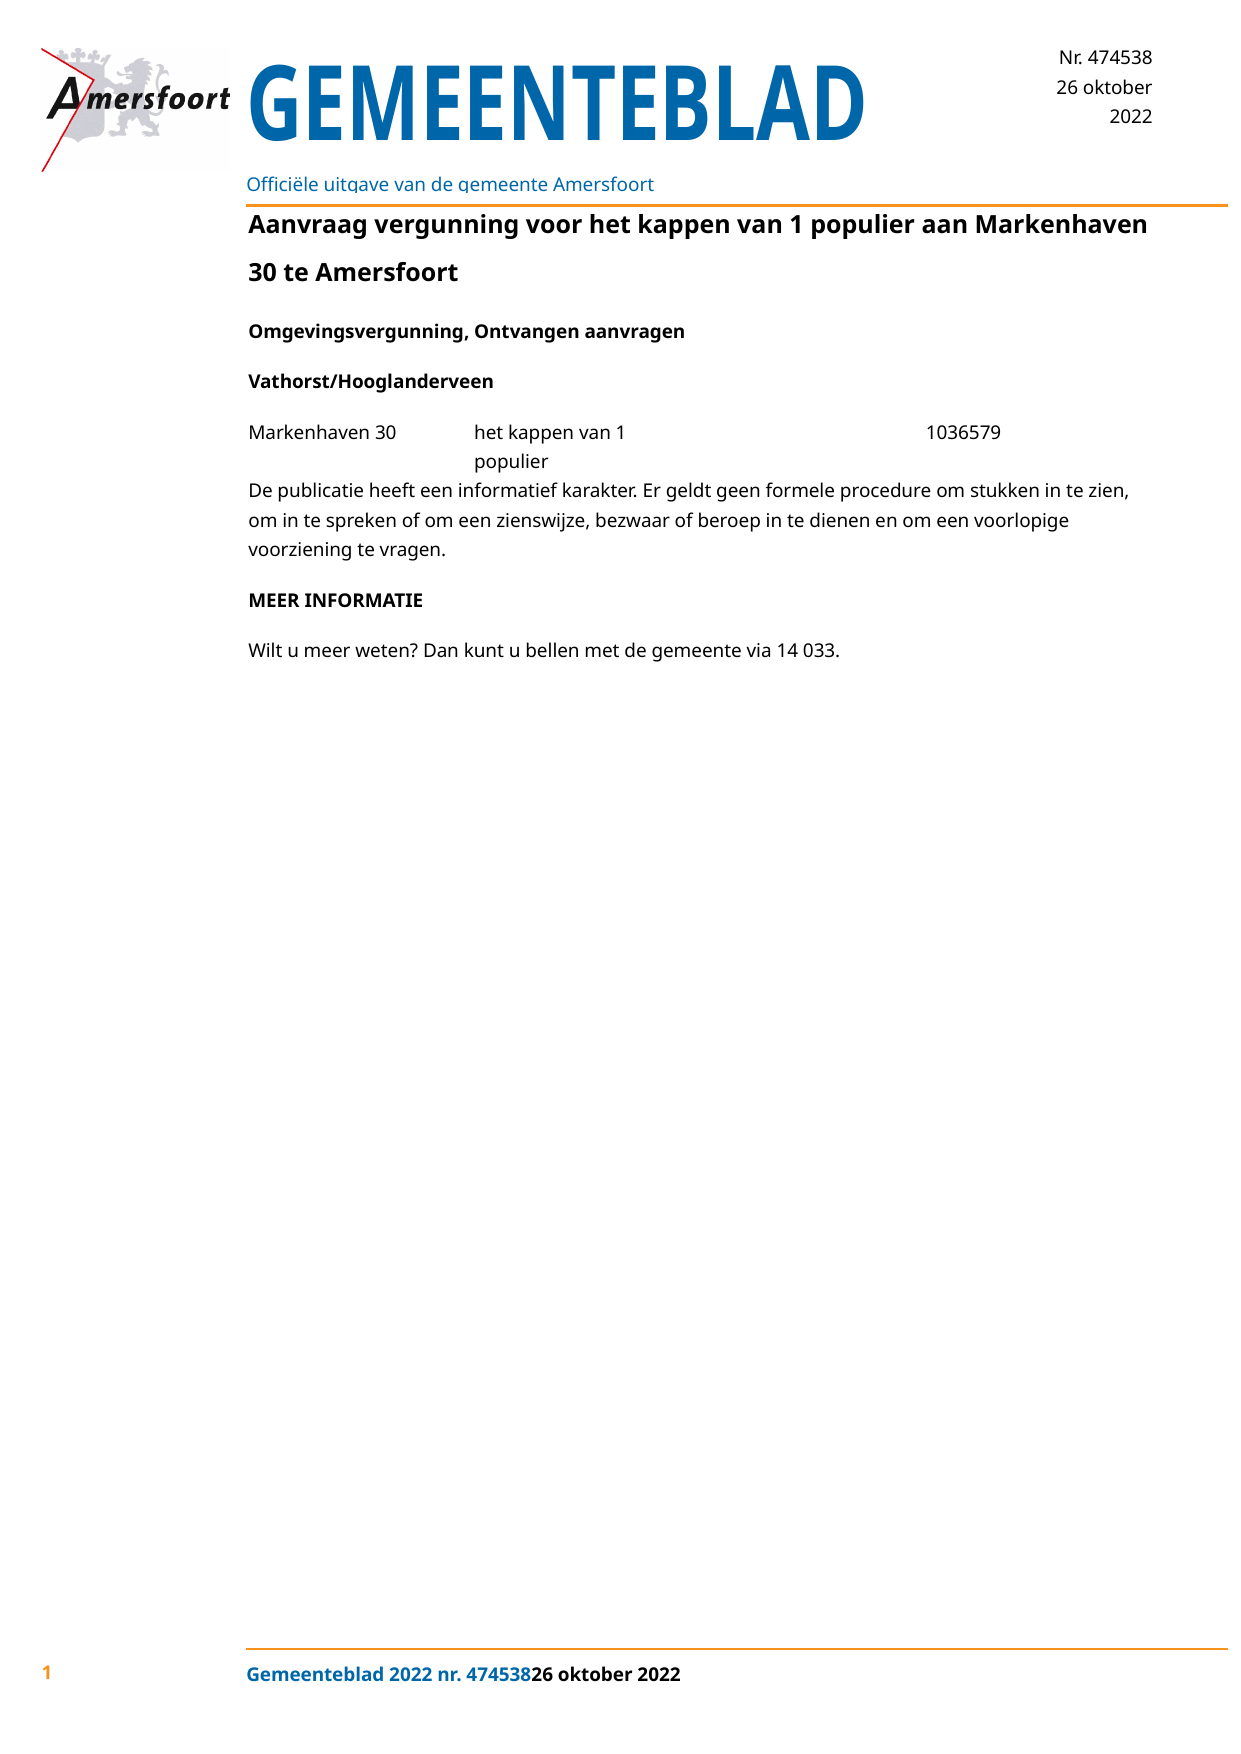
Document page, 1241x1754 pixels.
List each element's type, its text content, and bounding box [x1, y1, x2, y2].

table_header Markenhaven 30 [248, 419, 474, 474]
table_header het kappen van 1 populier [474, 419, 700, 474]
picture [41, 47, 231, 172]
text Wilt u meer weten? Dan kunt u bellen met de gemeente via 14 033. [248, 637, 1152, 663]
text Omgevingsvergunning, Ontvangen aanvragen [248, 318, 1152, 344]
text De publicatie heeft een informatief karakter. Er geldt geen formele procedure om stukken in te zien, om in te spreken of om een zienswijze, bezwaar of beroep in te dienen en om een voorlopige voorziening te vragen. [248, 477, 1152, 562]
text Vathorst/Hooglanderveen [248, 368, 1152, 394]
text MEER INFORMATIE [248, 587, 1152, 613]
text Aanvraag vergunning voor het kappen van 1 populier aan Markenhaven 30 te Amersfoort [248, 207, 1152, 288]
table_header [700, 419, 926, 474]
table_header 1036579 [926, 419, 1152, 474]
